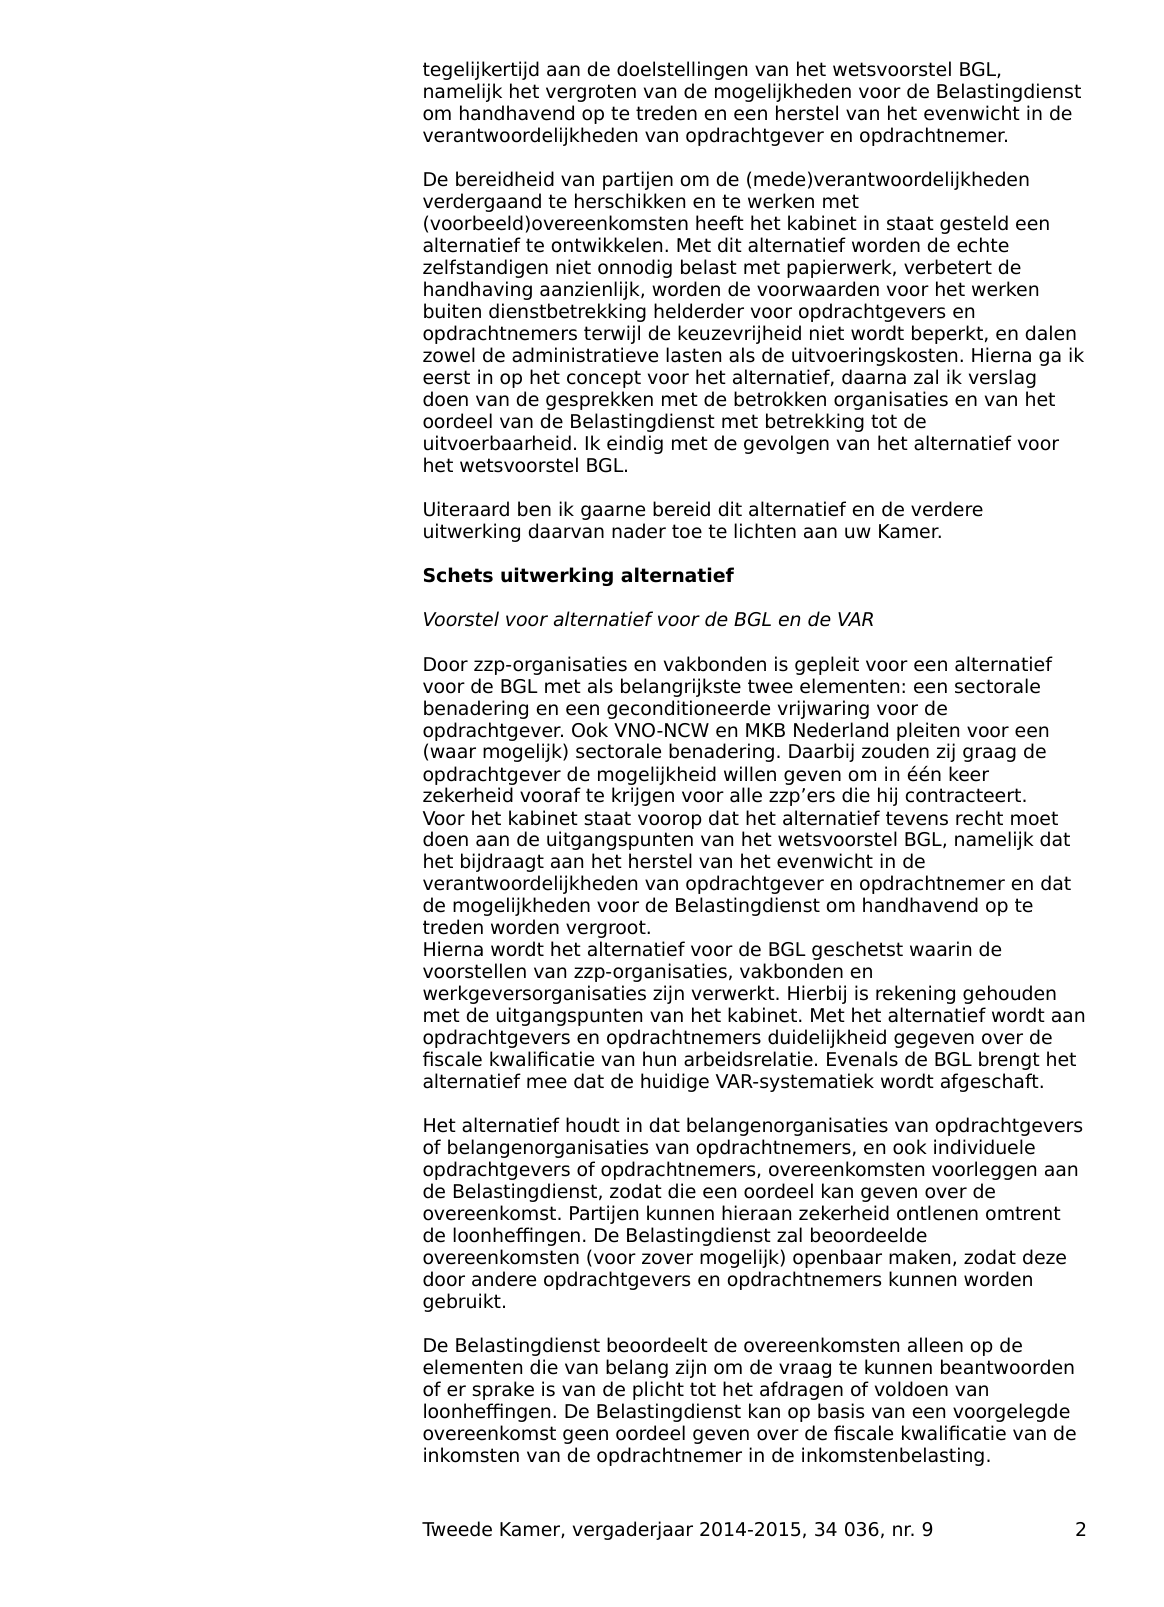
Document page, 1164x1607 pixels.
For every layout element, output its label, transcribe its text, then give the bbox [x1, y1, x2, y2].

text Voor het kabinet staat voorop dat het alternatief tevens recht moet doen aan de uitgangspunten van het wetsvoorstel BGL, namelijk dat het bijdraagt aan het herstel van het evenwicht in de verantwoordelijkheden van opdrachtgever en opdrachtnemer en dat de mogelijkheden voor de Belastingdienst om handhavend op te treden worden vergroot. [422, 807, 1087, 939]
text Hierna wordt het alternatief voor de BGL geschetst waarin de voorstellen van zzp-organisaties, vakbonden en werkgeversorganisaties zijn verwerkt. Hierbij is rekening gehouden met de uitgangspunten van het kabinet. Met het alternatief wordt aan opdrachtgevers en opdrachtnemers duidelijkheid gegeven over de fiscale kwalificatie van hun arbeidsrelatie. Evenals de BGL brengt het alternatief mee dat de huidige VAR-systematiek wordt afgeschaft. [422, 939, 1087, 1093]
text tegelijkertijd aan de doelstellingen van het wetsvoorstel BGL, namelijk het vergroten van de mogelijkheden voor de Belastingdienst om handhavend op te treden en een herstel van het evenwicht in de verantwoordelijkheden van opdrachtgever en opdrachtnemer. [422, 59, 1087, 147]
text Uiteraard ben ik gaarne bereid dit alternatief en de verdere uitwerking daarvan nader toe te lichten aan uw Kamer. [422, 499, 1087, 543]
subtitle Schets uitwerking alternatief [422, 565, 1087, 587]
subtitle Voorstel voor alternatief voor de BGL en de VAR [422, 609, 1087, 631]
text Door zzp-organisaties en vakbonden is gepleit voor een alternatief voor de BGL met als belangrijkste twee elementen: een sectorale benadering en een geconditioneerde vrijwaring voor de opdrachtgever. Ook VNO-NCW en MKB Nederland pleiten voor een (waar mogelijk) sectorale benadering. Daarbij zouden zij graag de opdrachtgever de mogelijkheid willen geven om in één keer zekerheid vooraf te krijgen voor alle zzp’ers die hij contracteert. [422, 653, 1087, 807]
text Het alternatief houdt in dat belangenorganisaties van opdrachtgevers of belangenorganisaties van opdrachtnemers, en ook individuele opdrachtgevers of opdrachtnemers, overeenkomsten voorleggen aan de Belastingdienst, zodat die een oordeel kan geven over de overeenkomst. Partijen kunnen hieraan zekerheid ontlenen omtrent de loonheffingen. De Belastingdienst zal beoordeelde overeenkomsten (voor zover mogelijk) openbaar maken, zodat deze door andere opdrachtgevers en opdrachtnemers kunnen worden gebruikt. [422, 1115, 1087, 1313]
text De bereidheid van partijen om de (mede)verantwoordelijkheden verdergaand te herschikken en te werken met (voorbeeld)overeenkomsten heeft het kabinet in staat gesteld een alternatief te ontwikkelen. Met dit alternatief worden de echte zelfstandigen niet onnodig belast met papierwerk, verbetert de handhaving aanzienlijk, worden de voorwaarden voor het werken buiten dienstbetrekking helderder voor opdrachtgevers en opdrachtnemers terwijl de keuzevrijheid niet wordt beperkt, en dalen zowel de administratieve lasten als de uitvoeringskosten. Hierna ga ik eerst in op het concept voor het alternatief, daarna zal ik verslag doen van de gesprekken met de betrokken organisaties en van het oordeel van de Belastingdienst met betrekking tot de uitvoerbaarheid. Ik eindig met de gevolgen van het alternatief voor het wetsvoorstel BGL. [422, 169, 1087, 477]
text De Belastingdienst beoordeelt de overeenkomsten alleen op de elementen die van belang zijn om de vraag te kunnen beantwoorden of er sprake is van de plicht tot het afdragen of voldoen van loonheffingen. De Belastingdienst kan op basis van een voorgelegde overeenkomst geen oordeel geven over de fiscale kwalificatie van de inkomsten van de opdrachtnemer in de inkomstenbelasting. [422, 1335, 1087, 1467]
